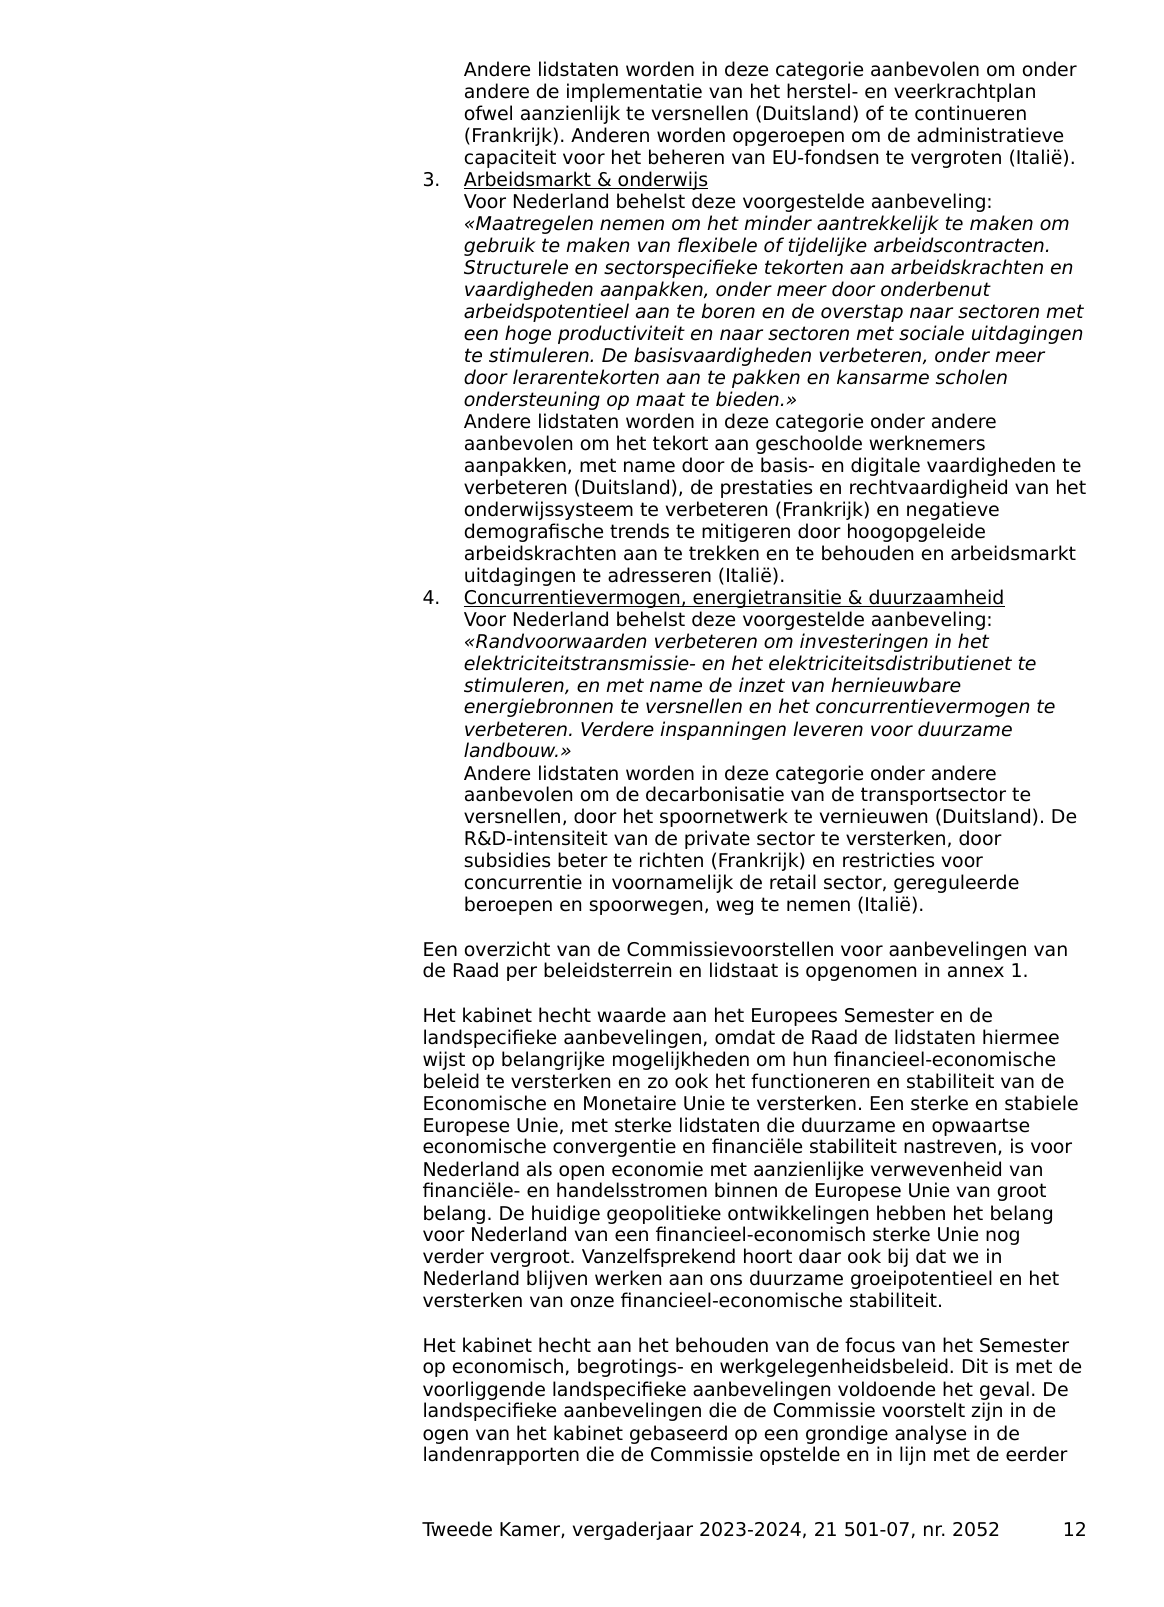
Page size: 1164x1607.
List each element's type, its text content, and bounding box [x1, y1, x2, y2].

text Andere lidstaten worden in deze categorie onder andere aanbevolen om de decarbonisatie van de transportsector te versnellen, door het spoornetwerk te vernieuwen (Duitsland). De R&D-intensiteit van de private sector te versterken, door subsidies beter te richten (Frankrijk) en restricties voor concurrentie in voornamelijk de retail sector, gereguleerde beroepen en spoorwegen, weg te nemen (Italië). [464, 762, 1087, 916]
text Andere lidstaten worden in deze categorie aanbevolen om onder andere de implementatie van het herstel- en veerkrachtplan ofwel aanzienlijk te versnellen (Duitsland) of te continueren (Frankrijk). Anderen worden opgeroepen om de administratieve capaciteit voor het beheren van EU-fondsen te vergroten (Italië). [464, 59, 1087, 169]
text 4. Concurrentievermogen, energietransitie & duurzaamheid [422, 587, 1087, 608]
text Andere lidstaten worden in deze categorie onder andere aanbevolen om het tekort aan geschoolde werknemers aanpakken, met name door de basis- en digitale vaardigheden te verbeteren (Duitsland), de prestaties en rechtvaardigheid van het onderwijssysteem te verbeteren (Frankrijk) en negatieve demografische trends te mitigeren door hoogopgeleide arbeidskrachten aan te trekken en te behouden en arbeidsmarkt uitdagingen te adresseren (Italië). [464, 411, 1087, 587]
text 3. Arbeidsmarkt & onderwijs [422, 169, 1087, 191]
text Het kabinet hecht aan het behouden van de focus van het Semester op economisch, begrotings- en werkgelegenheidsbeleid. Dit is met de voorliggende landspecifieke aanbevelingen voldoende het geval. De landspecifieke aanbevelingen die de Commissie voorstelt zijn in de ogen van het kabinet gebaseerd op een grondige analyse in de landenrapporten die de Commissie opstelde en in lijn met de eerder [422, 1334, 1087, 1466]
text «Maatregelen nemen om het minder aantrekkelijk te maken om gebruik te maken van flexibele of tijdelijke arbeidscontracten. Structurele en sectorspecifieke tekorten aan arbeidskrachten en vaardigheden aanpakken, onder meer door onderbenut arbeidspotentieel aan te boren en de overstap naar sectoren met een hoge productiviteit en naar sectoren met sociale uitdagingen te stimuleren. De basisvaardigheden verbeteren, onder meer door lerarentekorten aan te pakken en kansarme scholen ondersteuning op maat te bieden.» [464, 213, 1087, 411]
text Het kabinet hecht waarde aan het Europees Semester en de landspecifieke aanbevelingen, omdat de Raad de lidstaten hiermee wijst op belangrijke mogelijkheden om hun financieel-economische beleid te versterken en zo ook het functioneren en stabiliteit van de Economische en Monetaire Unie te versterken. Een sterke en stabiele Europese Unie, met sterke lidstaten die duurzame en opwaartse economische convergentie en financiële stabiliteit nastreven, is voor Nederland als open economie met aanzienlijke verwevenheid van financiële- en handelsstromen binnen de Europese Unie van groot belang. De huidige geopolitieke ontwikkelingen hebben het belang voor Nederland van een financieel-economisch sterke Unie nog verder vergroot. Vanzelfsprekend hoort daar ook bij dat we in Nederland blijven werken aan ons duurzame groeipotentieel en het versterken van onze financieel-economische stabiliteit. [422, 1004, 1087, 1312]
text Voor Nederland behelst deze voorgestelde aanbeveling: [464, 608, 1087, 631]
text Een overzicht van de Commissievoorstellen voor aanbevelingen van de Raad per beleidsterrein en lidstaat is opgenomen in annex 1. [422, 938, 1087, 982]
text Voor Nederland behelst deze voorgestelde aanbeveling: [464, 191, 1087, 213]
text «Randvoorwaarden verbeteren om investeringen in het elektriciteitstransmissie- en het elektriciteitsdistributienet te stimuleren, en met name de inzet van hernieuwbare energiebronnen te versnellen en het concurrentievermogen te verbeteren. Verdere inspanningen leveren voor duurzame landbouw.» [464, 631, 1087, 762]
